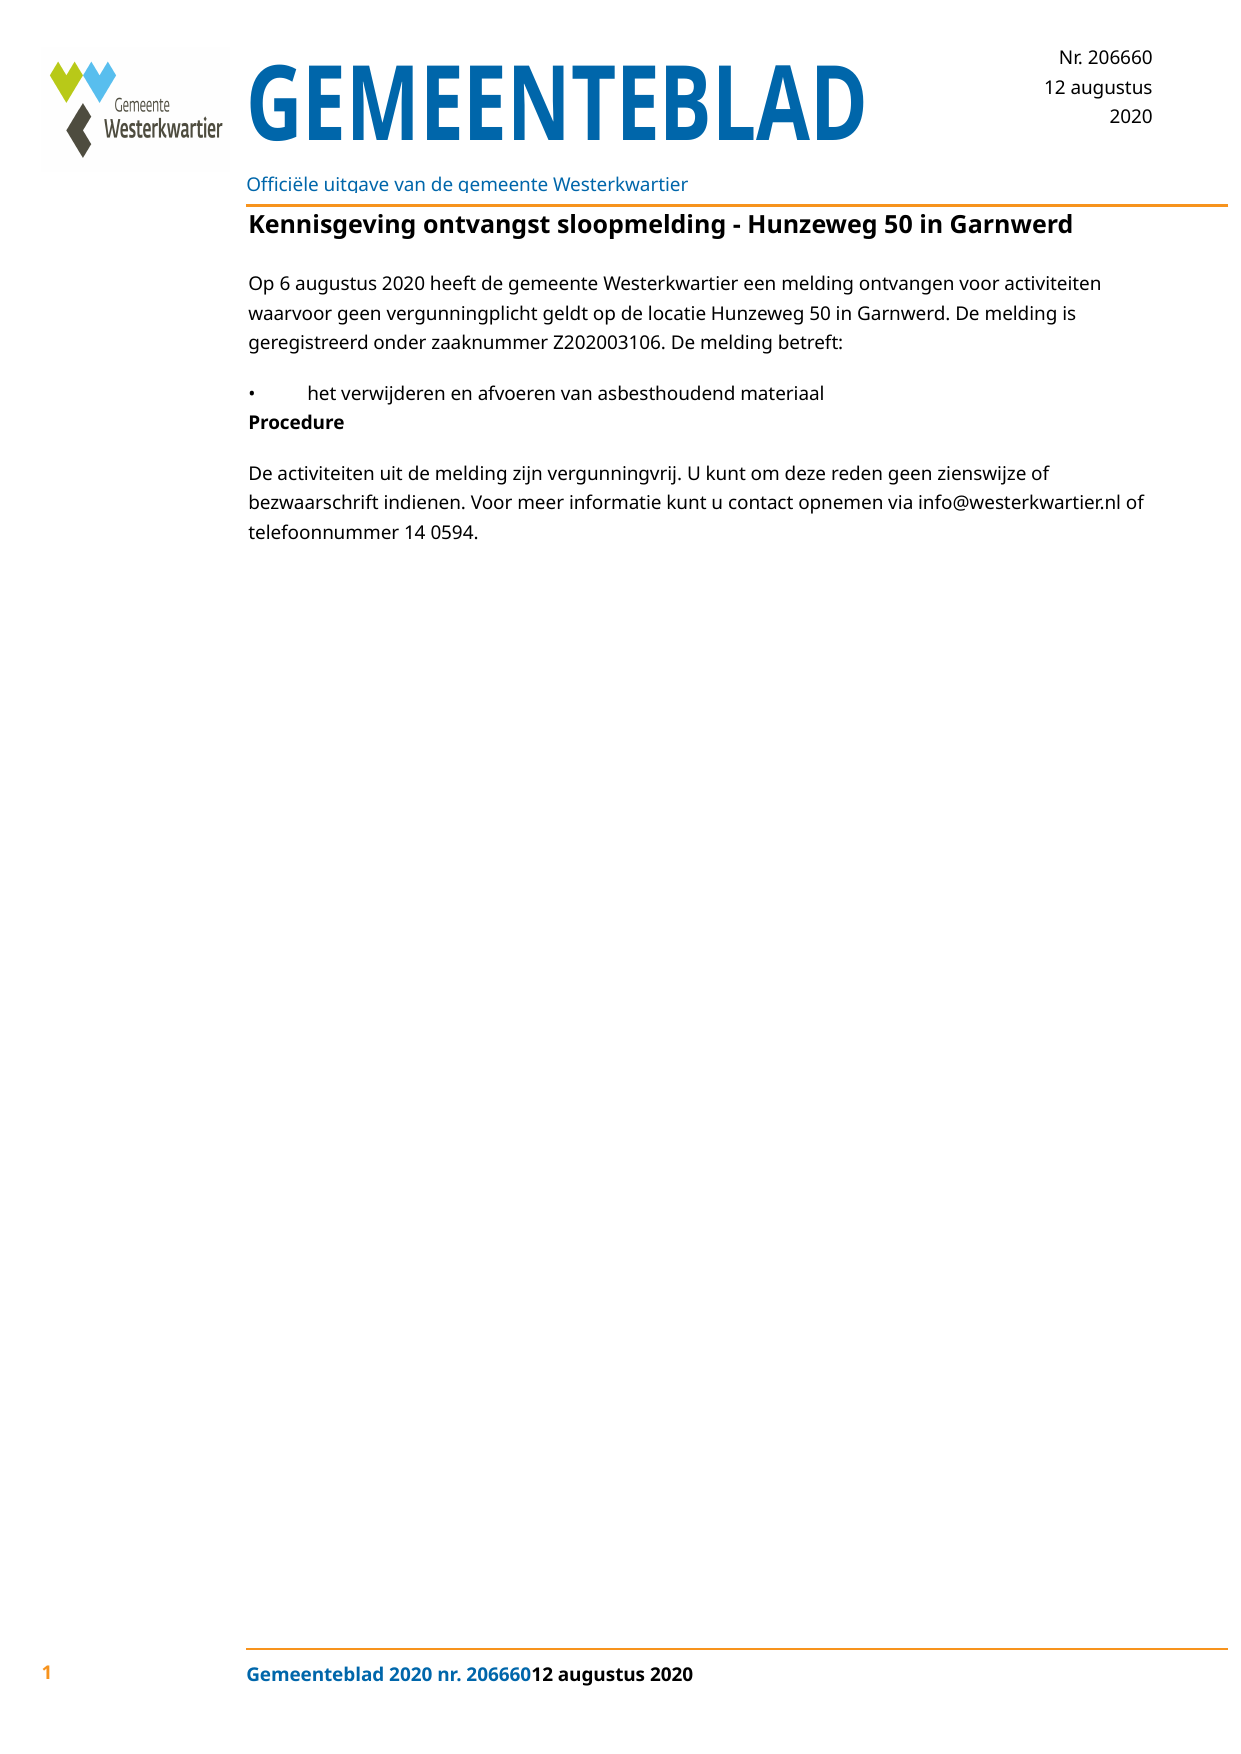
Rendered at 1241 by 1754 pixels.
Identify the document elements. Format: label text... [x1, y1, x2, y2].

picture [41, 47, 231, 172]
text De activiteiten uit de melding zijn vergunningvrij. U kunt om deze reden geen zienswijze of bezwaarschrift indienen. Voor meer informatie kunt u contact opnemen via info@westerkwartier.nl of telefoonnummer 14 0594. [248, 460, 1152, 545]
text Kennisgeving ontvangst sloopmelding - Hunzeweg 50 in Garnwerd [248, 207, 1152, 241]
text Procedure [248, 409, 1152, 435]
list het verwijderen en afvoeren van asbesthoudend materiaal [248, 380, 1152, 406]
text Op 6 augustus 2020 heeft de gemeente Westerkwartier een melding ontvangen voor activiteiten waarvoor geen vergunningplicht geldt op de locatie Hunzeweg 50 in Garnwerd. De melding is geregistreerd onder zaaknummer Z202003106. De melding betreft: [248, 270, 1152, 355]
